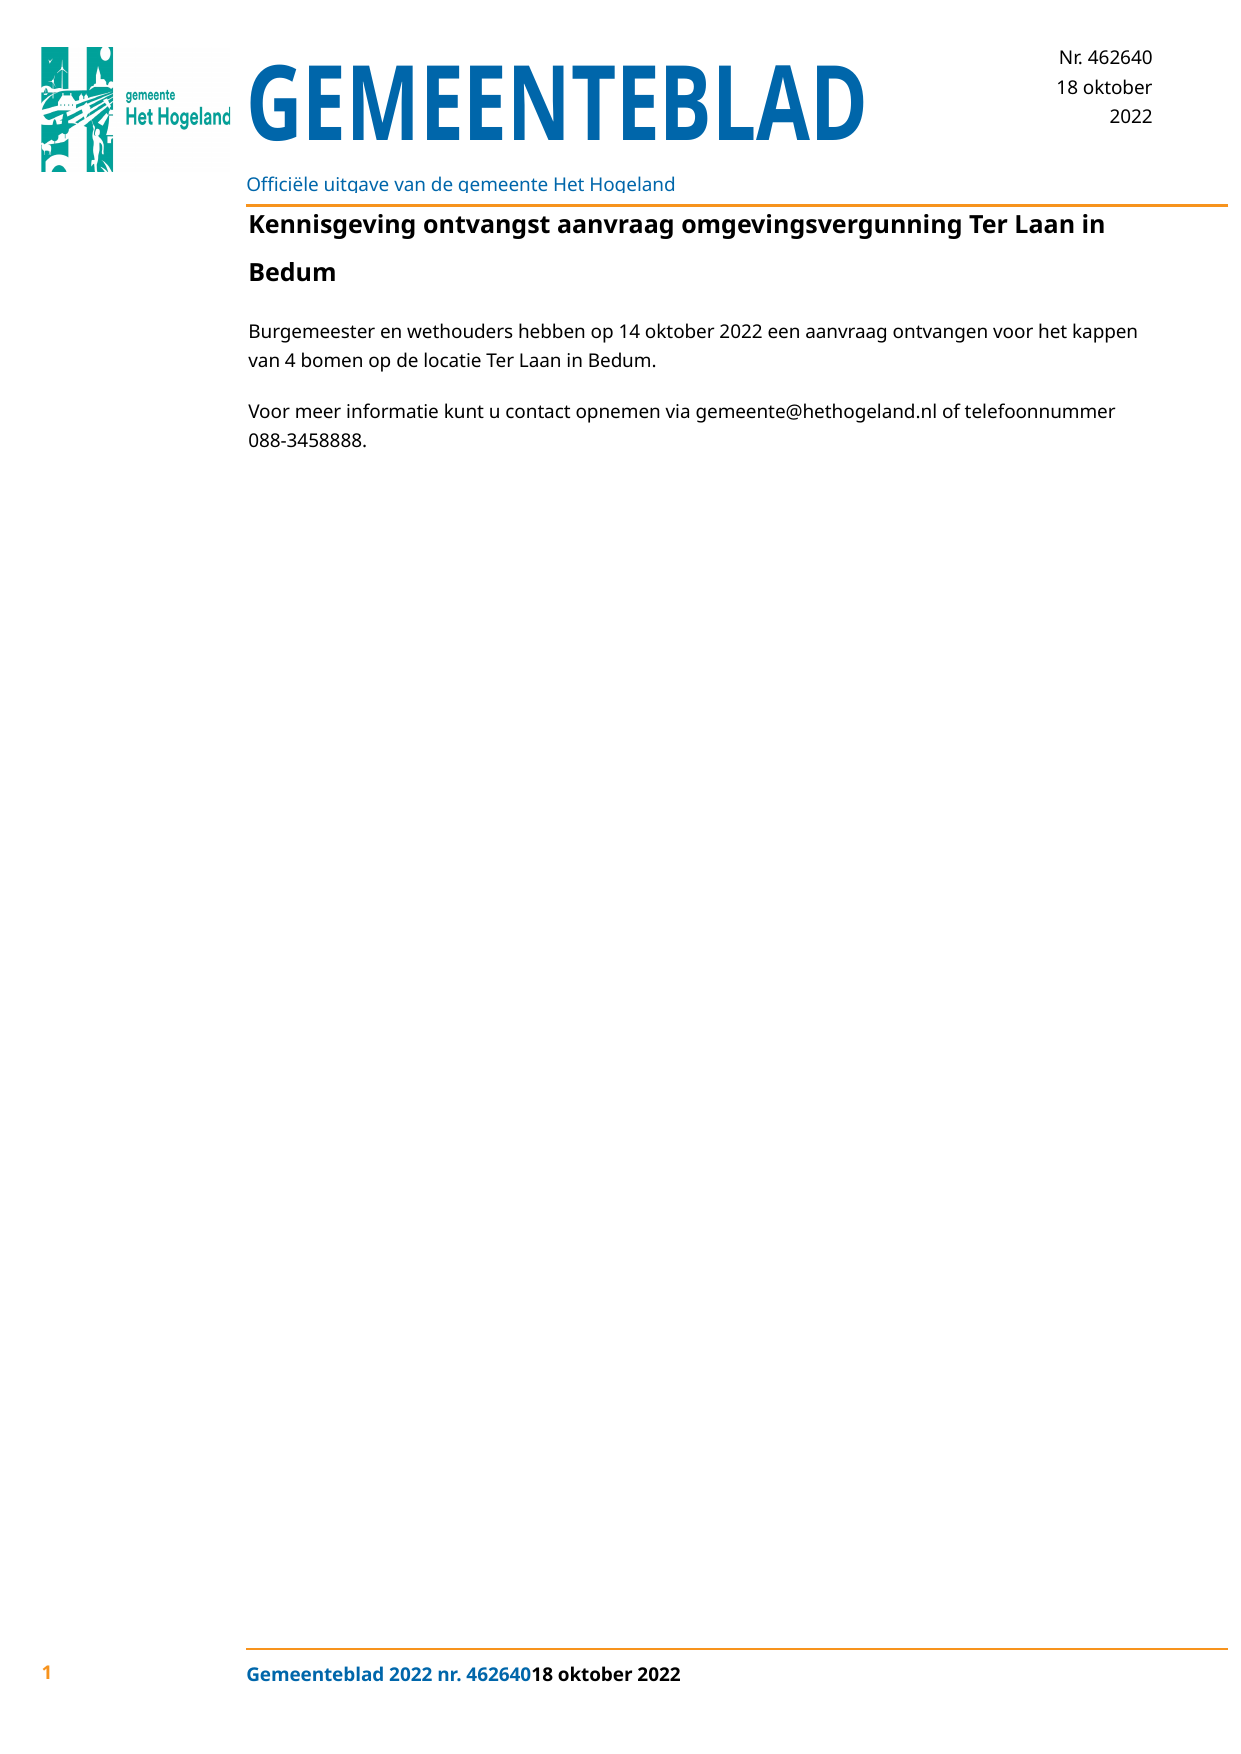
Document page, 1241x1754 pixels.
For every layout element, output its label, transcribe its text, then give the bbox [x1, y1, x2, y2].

picture [41, 47, 231, 172]
text Voor meer informatie kunt u contact opnemen via gemeente@hethogeland.nl of telefoonnummer 088-3458888. [248, 398, 1152, 453]
text Burgemeester en wethouders hebben op 14 oktober 2022 een aanvraag ontvangen voor het kappen van 4 bomen op de locatie Ter Laan in Bedum. [248, 318, 1152, 373]
text Kennisgeving ontvangst aanvraag omgevingsvergunning Ter Laan in Bedum [248, 207, 1152, 288]
